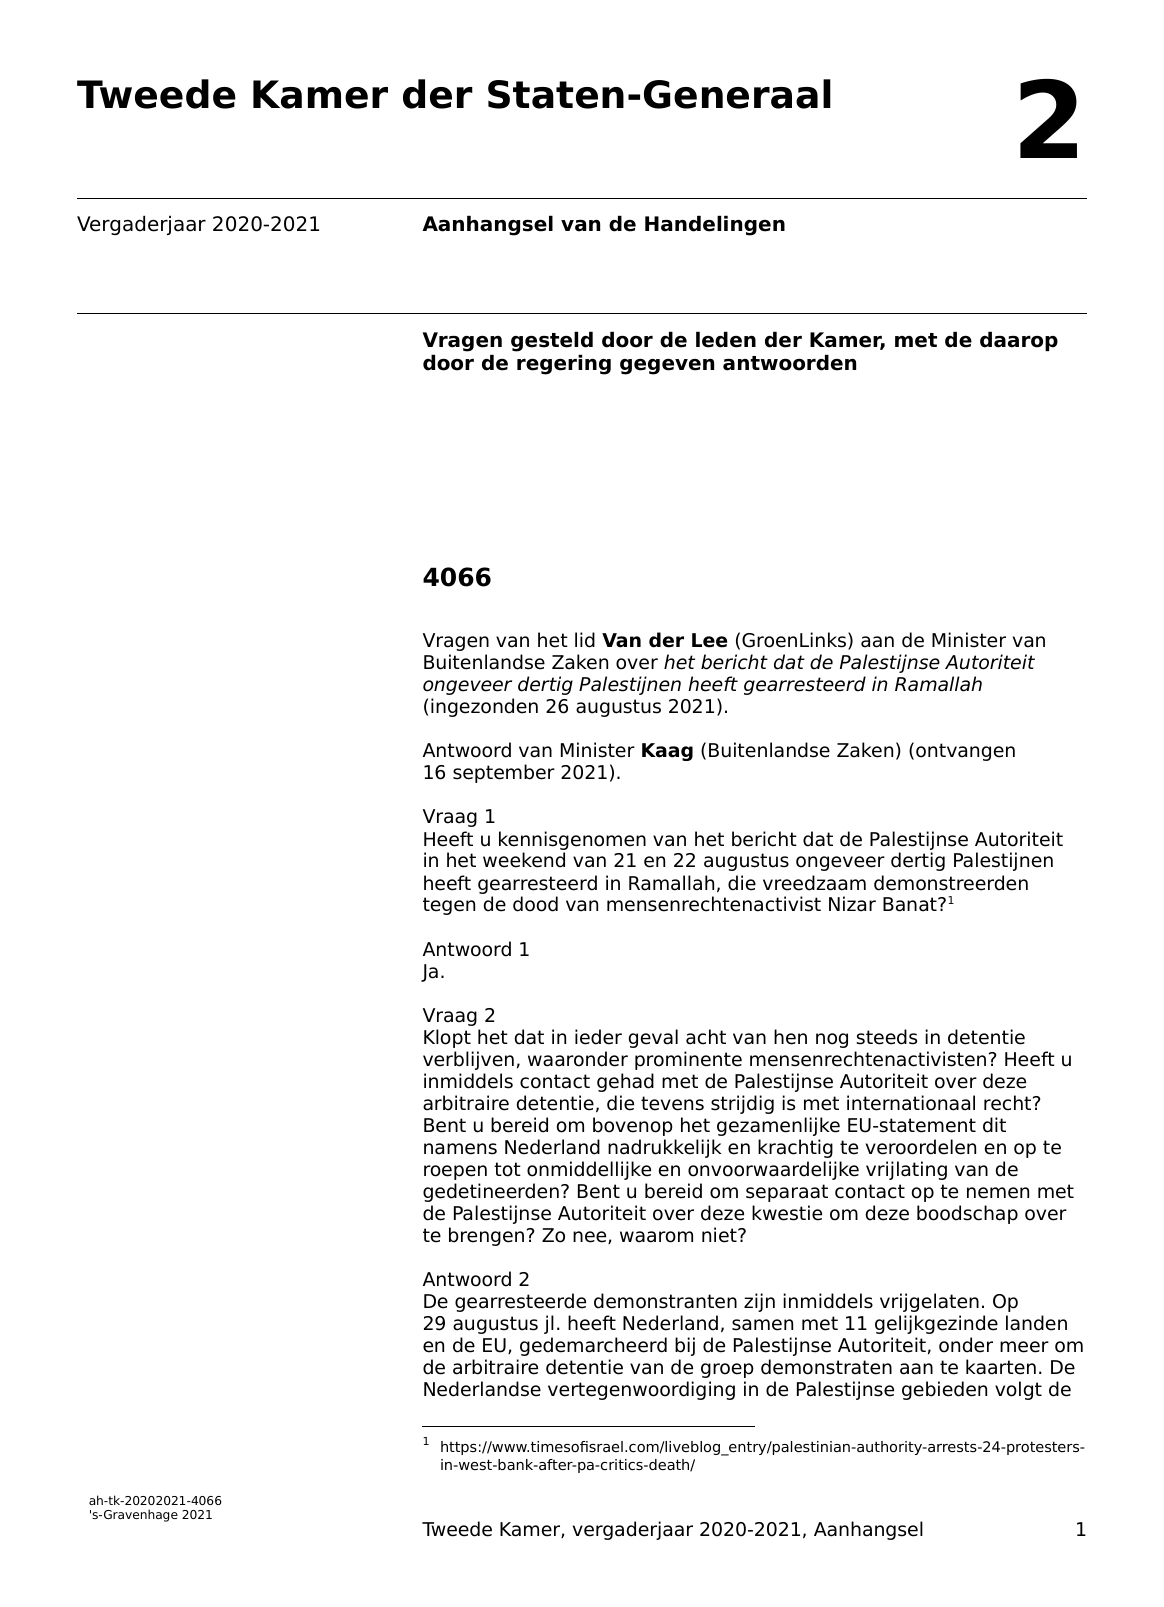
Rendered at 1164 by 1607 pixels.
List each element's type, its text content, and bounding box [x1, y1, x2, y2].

text Vraag 1 [422, 806, 1087, 828]
text 's-Gravenhage 2021 [88, 1508, 323, 1522]
table_cell Aanhangsel van de Handelingen [422, 199, 1087, 313]
text Ja. [422, 961, 1087, 982]
table_cell Vergaderjaar 2020-2021 [77, 199, 422, 313]
table_header 2 [886, 59, 1087, 198]
table_cell Vragen gesteld door de leden der Kamer, met de daarop door de regering gegeven antwoorden [422, 314, 1087, 375]
text Antwoord 1 [422, 938, 1087, 961]
table_header Tweede Kamer der Staten-Generaal [77, 59, 886, 198]
text Vragen van het lid Van der Lee (GroenLinks) aan de Minister van Buitenlandse Zaken over het bericht dat de Palestijnse Autoriteit ongeveer dertig Palestijnen heeft gearresteerd in Ramallah (ingezonden 26 augustus 2021). [422, 630, 1087, 718]
table_cell [77, 314, 422, 375]
text ah-tk-20202021-4066 [88, 1494, 323, 1508]
text https://www.timesofisrael.com/liveblog_entry/palestinian-authority-arrests-24-protesters-in-west-bank-after-pa-critics-death/ [422, 1435, 1087, 1474]
text Antwoord van Minister Kaag (Buitenlandse Zaken) (ontvangen 16 september 2021). [422, 740, 1087, 784]
text Antwoord 2 [422, 1269, 1087, 1291]
text De gearresteerde demonstranten zijn inmiddels vrijgelaten. Op 29 augustus jl. heeft Nederland, samen met 11 gelijkgezinde landen en de EU, gedemarcheerd bij de Palestijnse Autoriteit, onder meer om de arbitraire detentie van de groep demonstraten aan te kaarten. De Nederlandse vertegenwoordiging in de Palestijnse gebieden volgt de [422, 1291, 1087, 1401]
text Klopt het dat in ieder geval acht van hen nog steeds in detentie verblijven, waaronder prominente mensenrechtenactivisten? Heeft u inmiddels contact gehad met de Palestijnse Autoriteit over deze arbitraire detentie, die tevens strijdig is met internationaal recht? Bent u bereid om bovenop het gezamenlijke EU-statement dit namens Nederland nadrukkelijk en krachtig te veroordelen en op te roepen tot onmiddellijke en onvoorwaardelijke vrijlating van de gedetineerden? Bent u bereid om separaat contact op te nemen met de Palestijnse Autoriteit over deze kwestie om deze boodschap over te brengen? Zo nee, waarom niet? [422, 1027, 1087, 1246]
text Vraag 2 [422, 1005, 1087, 1027]
text Heeft u kennisgenomen van het bericht dat de Palestijnse Autoriteit in het weekend van 21 en 22 augustus ongeveer dertig Palestijnen heeft gearresteerd in Ramallah, die vreedzaam demonstreerden tegen de dood van mensenrechtenactivist Nizar Banat? [422, 828, 1087, 916]
text 4066 [422, 563, 1087, 592]
